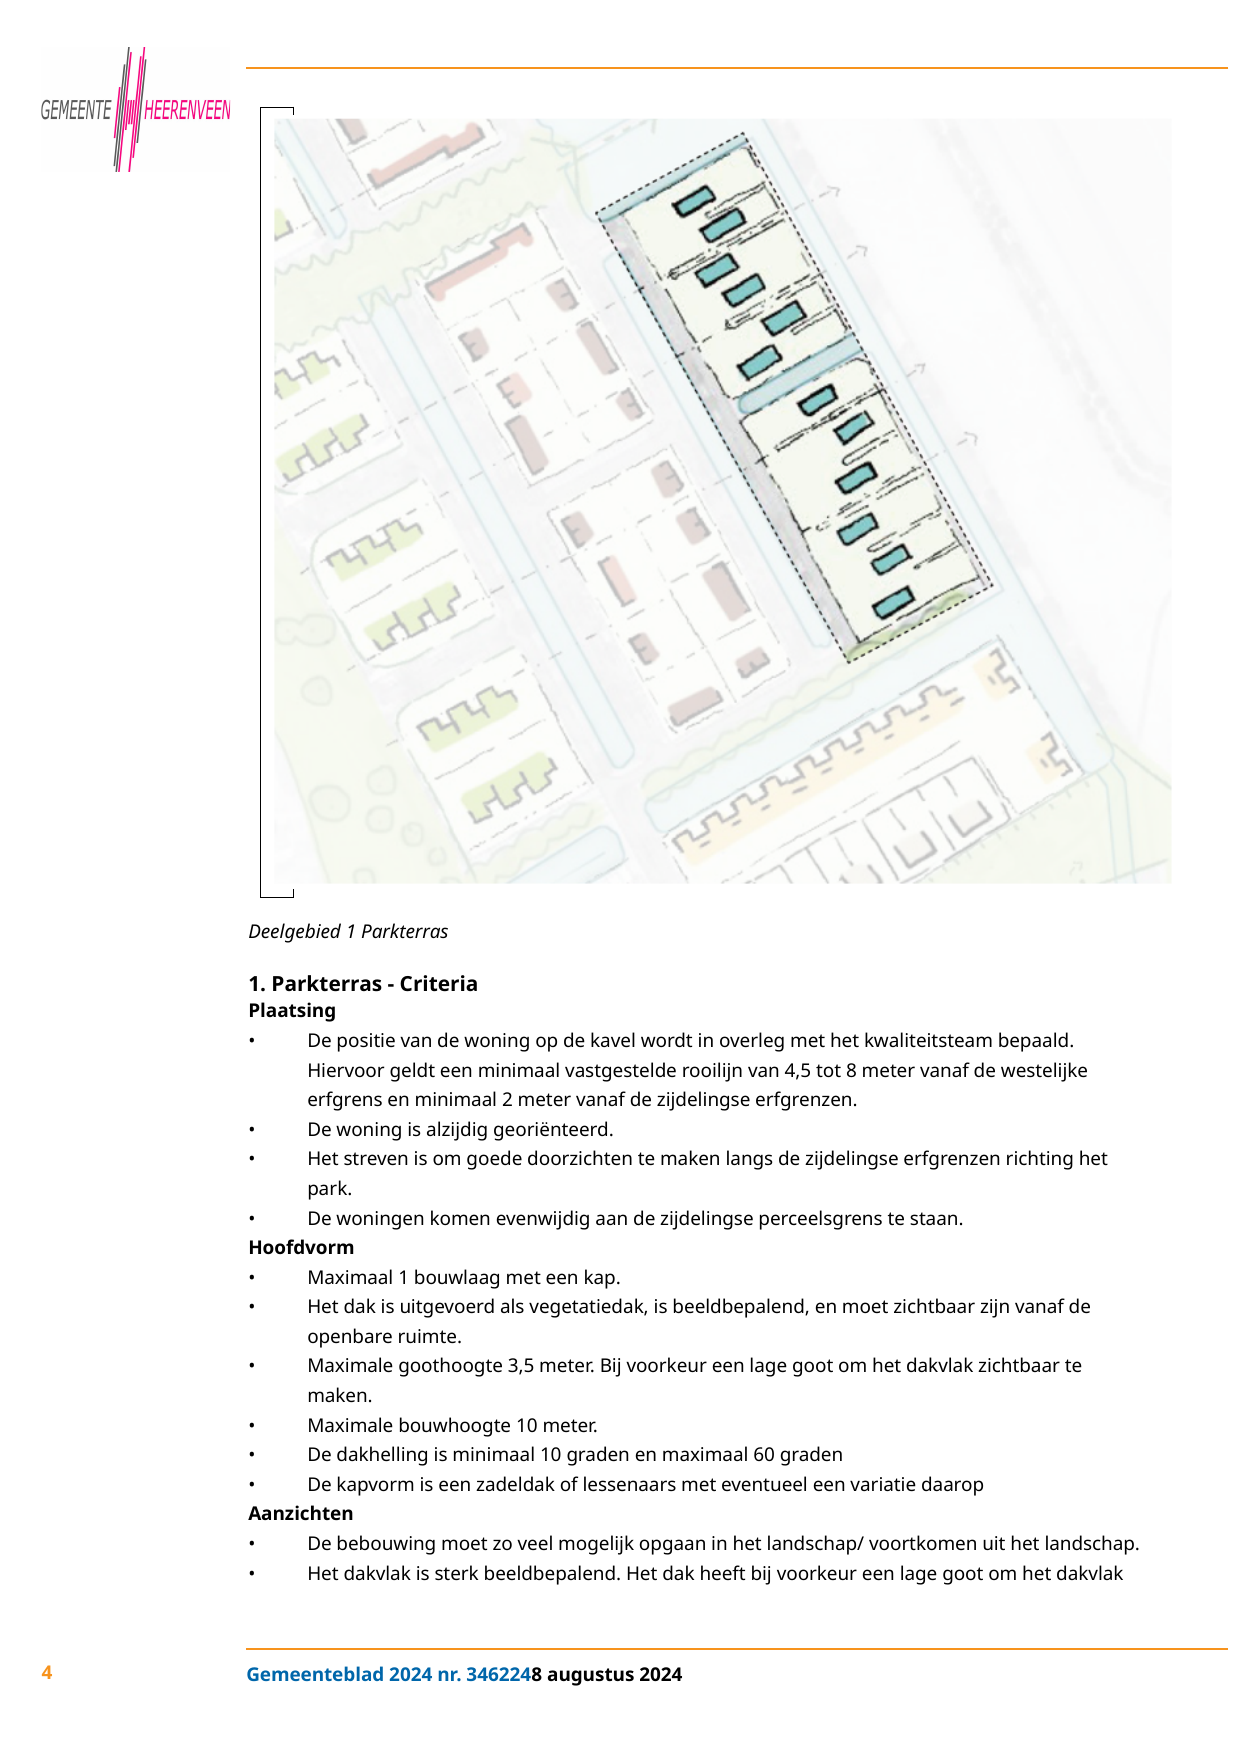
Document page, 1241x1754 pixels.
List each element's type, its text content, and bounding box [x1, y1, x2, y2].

picture [268, 115, 1173, 889]
list Het streven is om goede doorzichten te maken langs de zijdelingse erfgrenzen richting het park. [248, 1146, 1152, 1201]
list De woningen komen evenwijdig aan de zijdelingse perceelsgrens te staan. [248, 1205, 1152, 1230]
list De positie van de woning op de kavel wordt in overleg met het kwaliteitsteam bepaald. Hiervoor geldt een minimaal vastgestelde rooilijn van 4,5 tot 8 meter vanaf de westelijke erfgrens en minimaal 2 meter vanaf de zijdelingse erfgrenzen. [248, 1027, 1152, 1112]
text Hoofdvorm [248, 1234, 1152, 1260]
list De bebouwing moet zo veel mogelijk opgaan in het landschap/ voortkomen uit het landschap. [248, 1530, 1152, 1556]
list Maximale goothoogte 3,5 meter. Bij voorkeur een lage goot om het dakvlak zichtbaar te maken. [248, 1353, 1152, 1408]
text 1. Parkterras - Criteria [248, 969, 1152, 998]
list De kapvorm is een zadeldak of lessenaars met eventueel een variatie daarop [248, 1471, 1152, 1497]
list Maximaal 1 bouwlaag met een kap. [248, 1264, 1152, 1289]
text Deelgebied 1 Parkterras [248, 919, 1152, 944]
list De dakhelling is minimaal 10 graden en maximaal 60 graden [248, 1441, 1152, 1467]
list Het dak is uitgevoerd als vegetatiedak, is beeldbepalend, en moet zichtbaar zijn vanaf de openbare ruimte. [248, 1293, 1152, 1349]
picture [41, 47, 231, 172]
list Maximale bouwhoogte 10 meter. [248, 1412, 1152, 1437]
text Aanzichten [248, 1501, 1152, 1526]
list De woning is alzijdig georiënteerd. [248, 1116, 1152, 1142]
list Het dakvlak is sterk beeldbepalend. Het dak heeft bij voorkeur een lage goot om het dakvlak [248, 1560, 1152, 1585]
text Plaatsing [248, 998, 1152, 1023]
